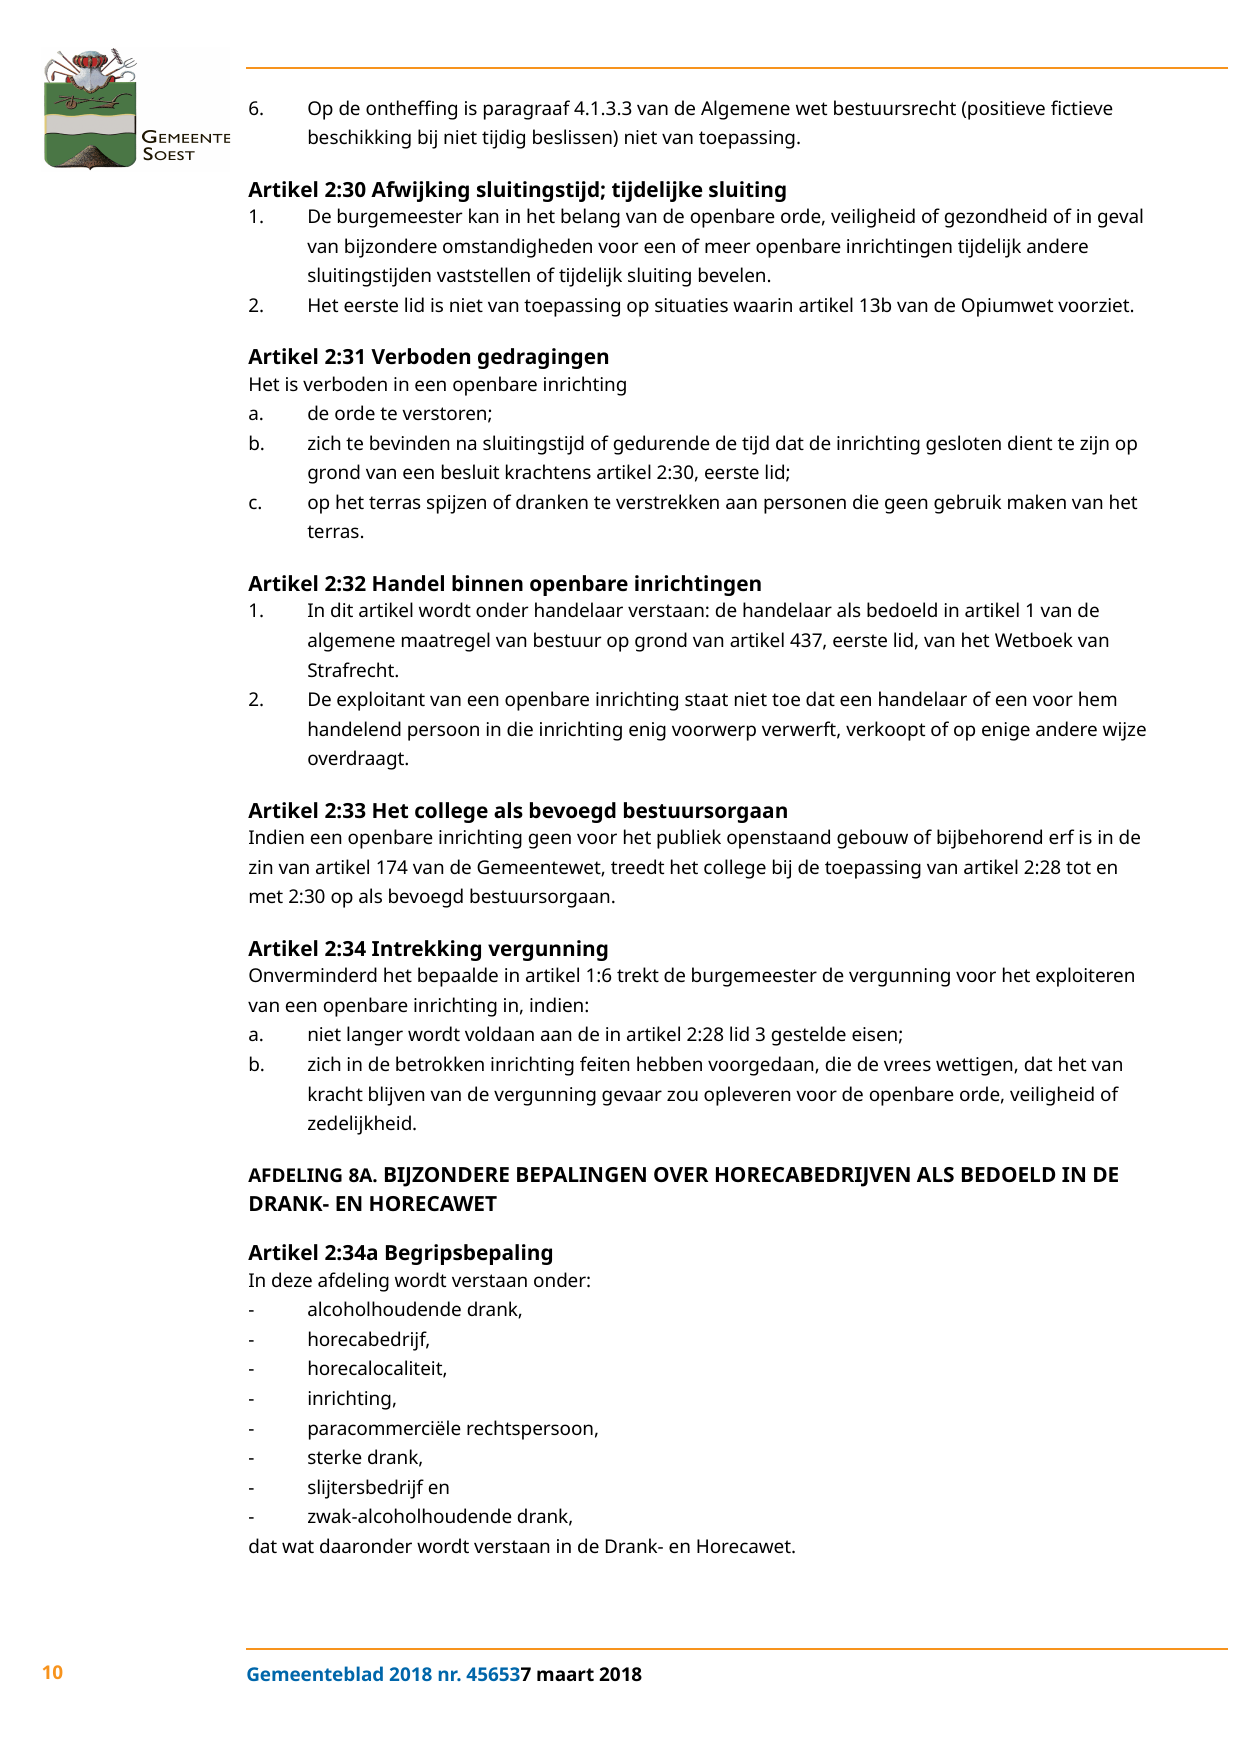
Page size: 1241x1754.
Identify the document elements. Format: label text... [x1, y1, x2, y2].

list De burgemeester kan in het belang van de openbare orde, veiligheid of gezondheid of in geval van bijzondere omstandigheden voor een of meer openbare inrichtingen tijdelijk andere sluitingstijden vaststellen of tijdelijk sluiting bevelen. [248, 203, 1152, 288]
text Artikel 2:31 Verboden gedragingen [248, 342, 1152, 371]
text Artikel 2:33 Het college als bevoegd bestuursorgaan [248, 796, 1152, 824]
list horecabedrijf, [248, 1326, 1152, 1352]
list Het eerste lid is niet van toepassing op situaties waarin artikel 13b van de Opiumwet voorziet. [248, 292, 1152, 318]
list niet langer wordt voldaan aan de in artikel 2:28 lid 3 gestelde eisen; [248, 1022, 1152, 1047]
text Artikel 2:34 Intrekking vergunning [248, 934, 1152, 962]
list de orde te verstoren; [248, 400, 1152, 426]
text In deze afdeling wordt verstaan onder: [248, 1267, 1152, 1292]
text Artikel 2:30 Afwijking sluitingstijd; tijdelijke sluiting [248, 175, 1152, 203]
list alcoholhoudende drank, [248, 1296, 1152, 1322]
list op het terras spijzen of dranken te verstrekken aan personen die geen gebruik maken van het terras. [248, 489, 1152, 544]
picture [41, 47, 231, 172]
text AFDELING 8A. BIJZONDERE BEPALINGEN OVER HORECABEDRIJVEN ALS BEDOELD IN DE DRANK- EN HORECAWET [248, 1161, 1152, 1217]
list slijtersbedrijf en [248, 1474, 1152, 1499]
text Indien een openbare inrichting geen voor het publiek openstaand gebouw of bijbehorend erf is in de zin van artikel 174 van de Gemeentewet, treedt het college bij de toepassing van artikel 2:28 tot en met 2:30 op als bevoegd bestuursorgaan. [248, 824, 1152, 909]
list In dit artikel wordt onder handelaar verstaan: de handelaar als bedoeld in artikel 1 van de algemene maatregel van bestuur op grond van artikel 437, eerste lid, van het Wetboek van Strafrecht. [248, 598, 1152, 682]
text Artikel 2:34a Begripsbepaling [248, 1238, 1152, 1267]
list horecalocaliteit, [248, 1356, 1152, 1381]
list De exploitant van een openbare inrichting staat niet toe dat een handelaar of een voor hem handelend persoon in die inrichting enig voorwerp verwerft, verkoopt of op enige andere wijze overdraagt. [248, 686, 1152, 771]
list zwak-alcoholhoudende drank, [248, 1503, 1152, 1529]
list zich in de betrokken inrichting feiten hebben voorgedaan, die de vrees wettigen, dat het van kracht blijven van de vergunning gevaar zou opleveren voor de openbare orde, veiligheid of zedelijkheid. [248, 1051, 1152, 1136]
list sterke drank, [248, 1444, 1152, 1470]
text Onverminderd het bepaalde in artikel 1:6 trekt de burgemeester de vergunning voor het exploiteren van een openbare inrichting in, indien: [248, 962, 1152, 1018]
text Artikel 2:32 Handel binnen openbare inrichtingen [248, 569, 1152, 598]
text dat wat daaronder wordt verstaan in de Drank- en Horecawet. [248, 1533, 1152, 1559]
text Het is verboden in een openbare inrichting [248, 371, 1152, 397]
list inrichting, [248, 1385, 1152, 1411]
list zich te bevinden na sluitingstijd of gedurende de tijd dat de inrichting gesloten dient te zijn op grond van een besluit krachtens artikel 2:30, eerste lid; [248, 430, 1152, 485]
list paracommerciële rechtspersoon, [248, 1415, 1152, 1440]
list Op de ontheffing is paragraaf 4.1.3.3 van de Algemene wet bestuursrecht (positieve fictieve beschikking bij niet tijdig beslissen) niet van toepassing. [248, 95, 1152, 150]
